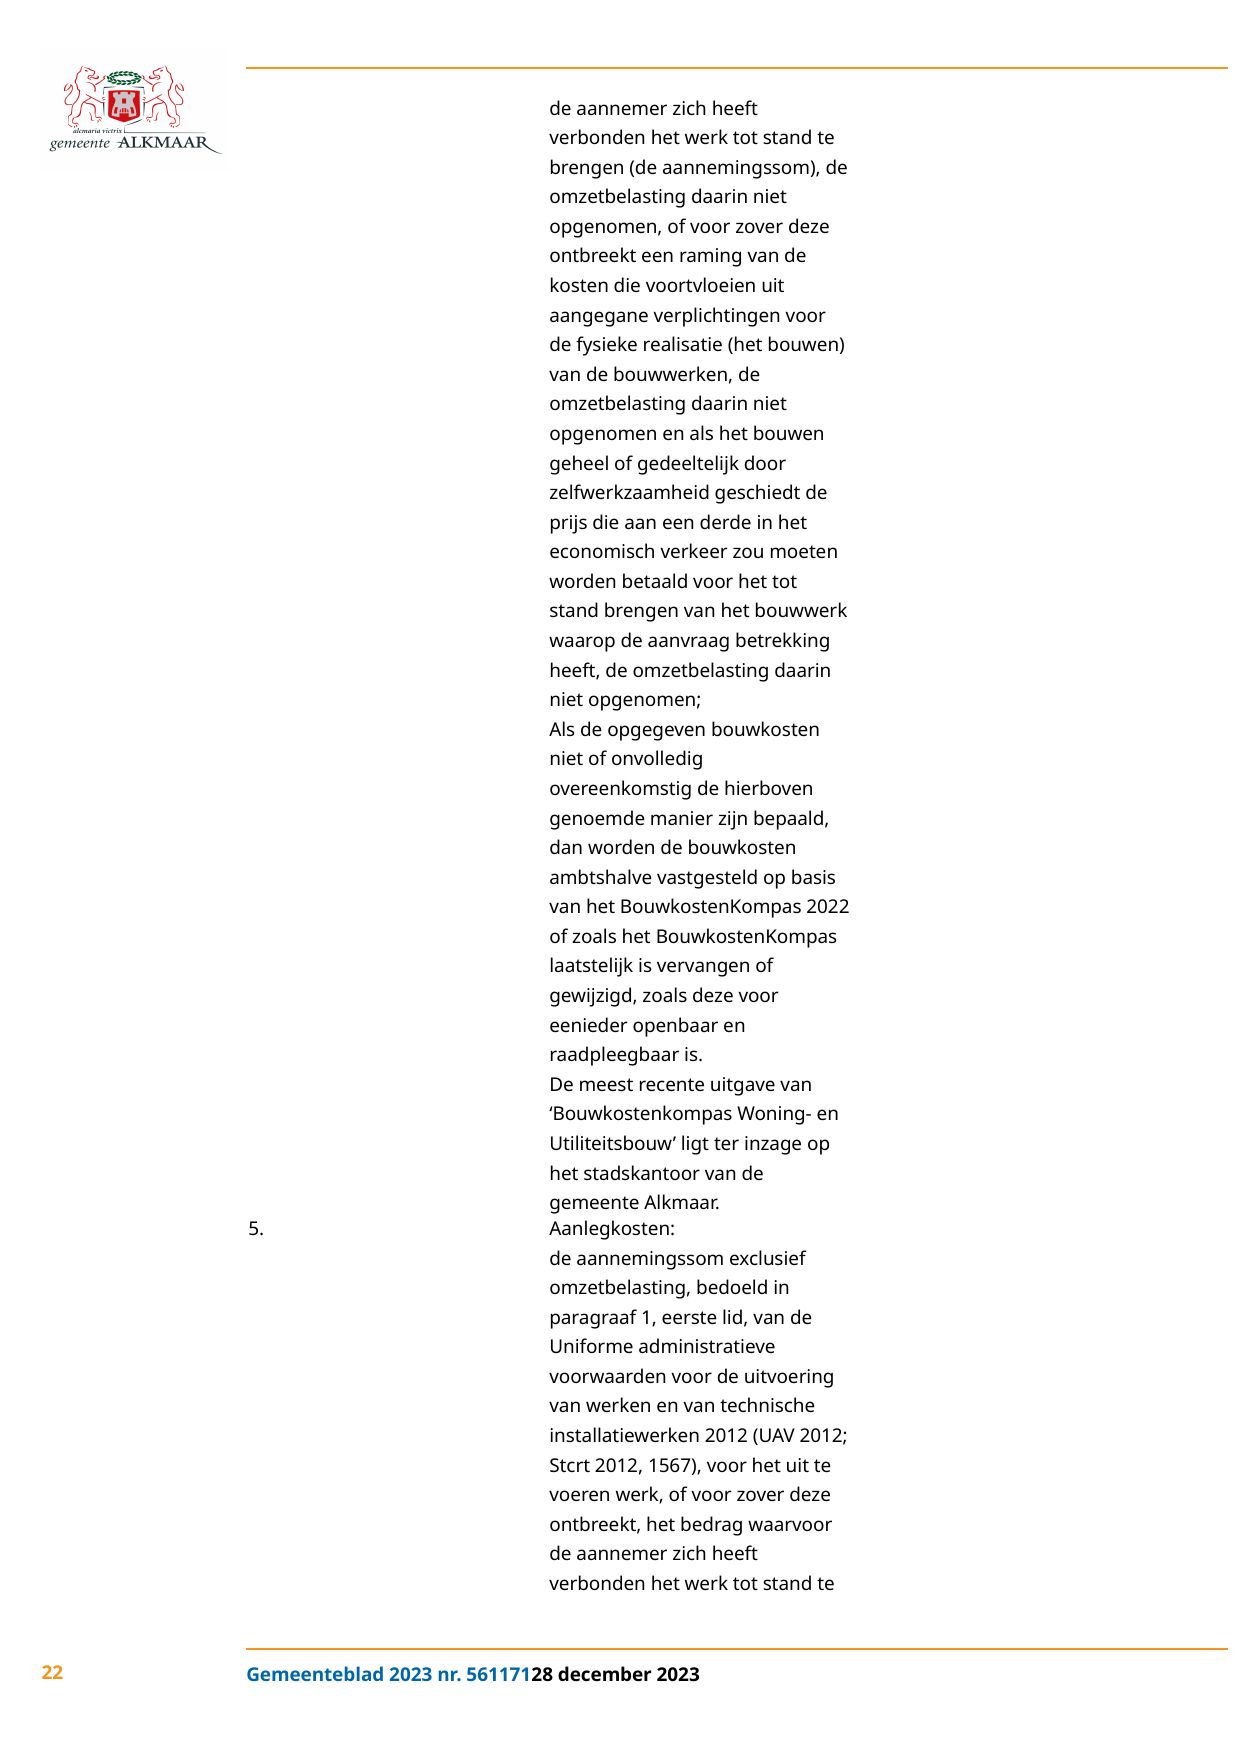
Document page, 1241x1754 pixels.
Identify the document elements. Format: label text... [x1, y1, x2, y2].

picture [41, 47, 231, 172]
table_cell Aanlegkosten: de aannemingssom exclusief omzetbelasting, bedoeld in paragraaf 1, eerste lid, van de Uniforme administratieve voorwaarden voor de uitvoering van werken en van technische installatiewerken 2012 (UAV 2012; Stcrt 2012, 1567), voor het uit te voeren werk, of voor zover deze ontbreekt, het bedrag waarvoor de aannemer zich heeft verbonden het werk tot stand te [549, 1215, 850, 1596]
table_cell [248, 95, 549, 1215]
table_cell 5. [248, 1215, 549, 1596]
table_cell [850, 95, 1152, 1215]
table_cell [850, 1215, 1152, 1596]
table_cell de aannemer zich heeft verbonden het werk tot stand te brengen (de aannemingssom), de omzetbelasting daarin niet opgenomen, of voor zover deze ontbreekt een raming van de kosten die voortvloeien uit aangegane verplichtingen voor de fysieke realisatie (het bouwen) van de bouwwerken, de omzetbelasting daarin niet opgenomen en als het bouwen geheel of gedeeltelijk door zelfwerkzaamheid geschiedt de prijs die aan een derde in het economisch verkeer zou moeten worden betaald voor het tot stand brengen van het bouwwerk waarop de aanvraag betrekking heeft, de omzetbelasting daarin niet opgenomen; Als de opgegeven bouwkosten niet of onvolledig overeenkomstig de hierboven genoemde manier zijn bepaald, dan worden de bouwkosten ambtshalve vastgesteld op basis van het BouwkostenKompas 2022 of zoals het BouwkostenKompas laatstelijk is vervangen of gewijzigd, zoals deze voor eenieder openbaar en raadpleegbaar is. De meest recente uitgave van ‘Bouwkostenkompas Woning- en Utiliteitsbouw’ ligt ter inzage op het stadskantoor van de gemeente Alkmaar. [549, 95, 850, 1215]
